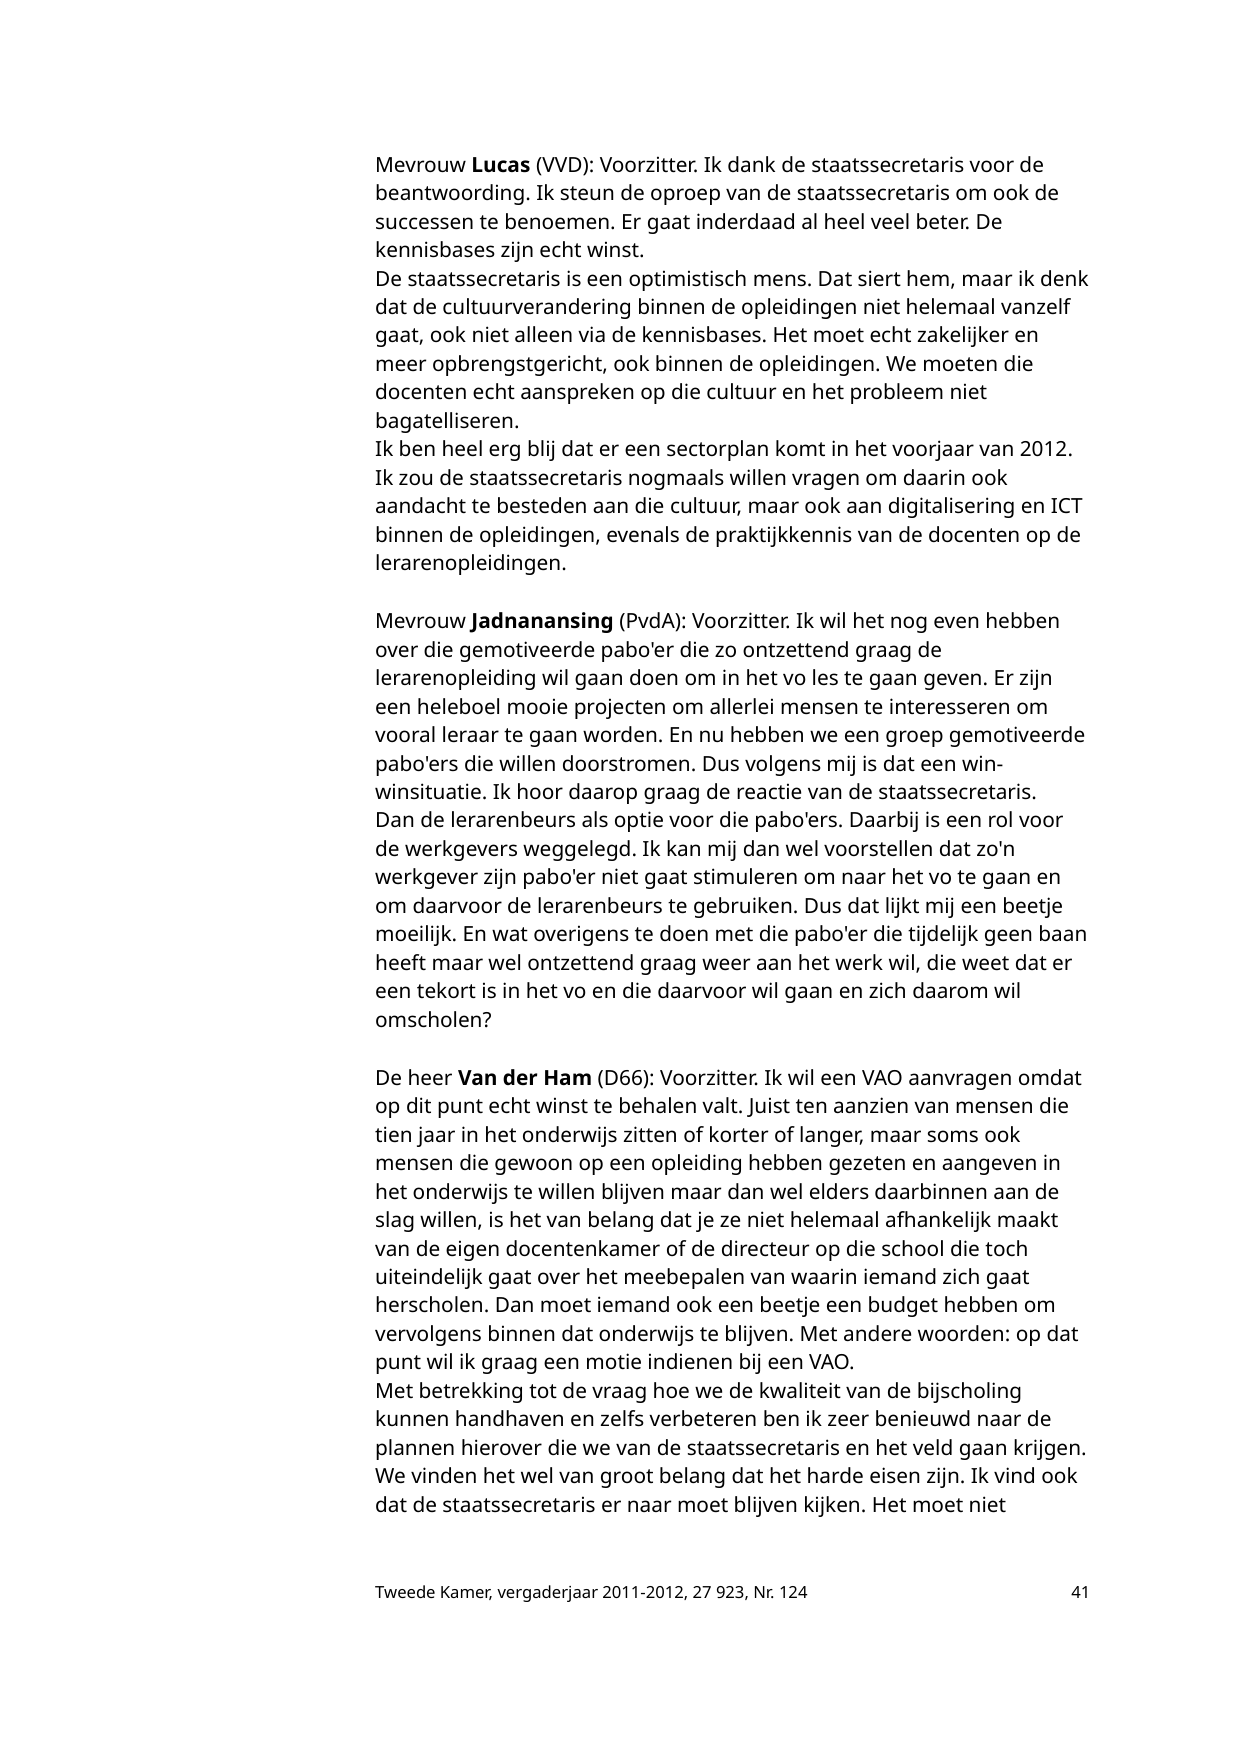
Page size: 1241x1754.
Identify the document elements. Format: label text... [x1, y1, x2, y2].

text Mevrouw Jadnanansing (PvdA): Voorzitter. Ik wil het nog even hebben over die gemotiveerde pabo'er die zo ontzettend graag de lerarenopleiding wil gaan doen om in het vo les te gaan geven. Er zijn een heleboel mooie projecten om allerlei mensen te interesseren om vooral leraar te gaan worden. En nu hebben we een groep gemotiveerde pabo'ers die willen doorstromen. Dus volgens mij is dat een win-winsituatie. Ik hoor daarop graag de reactie van de staatssecretaris. [375, 607, 1090, 806]
text Met betrekking tot de vraag hoe we de kwaliteit van de bijscholing kunnen handhaven en zelfs verbeteren ben ik zeer benieuwd naar de plannen hierover die we van de staatssecretaris en het veld gaan krijgen. We vinden het wel van groot belang dat het harde eisen zijn. Ik vind ook dat de staatssecretaris er naar moet blijven kijken. Het moet niet [375, 1376, 1090, 1518]
text Mevrouw Lucas (VVD): Voorzitter. Ik dank de staatssecretaris voor de beantwoording. Ik steun de oproep van de staatssecretaris om ook de successen te benoemen. Er gaat inderdaad al heel veel beter. De kennisbases zijn echt winst. [375, 150, 1090, 264]
text De heer Van der Ham (D66): Voorzitter. Ik wil een VAO aanvragen omdat op dit punt echt winst te behalen valt. Juist ten aanzien van mensen die tien jaar in het onderwijs zitten of korter of langer, maar soms ook mensen die gewoon op een opleiding hebben gezeten en aangeven in het onderwijs te willen blijven maar dan wel elders daarbinnen aan de slag willen, is het van belang dat je ze niet helemaal afhankelijk maakt van de eigen docentenkamer of de directeur op die school die toch uiteindelijk gaat over het meebepalen van waarin iemand zich gaat herscholen. Dan moet iemand ook een beetje een budget hebben om vervolgens binnen dat onderwijs te blijven. Met andere woorden: op dat punt wil ik graag een motie indienen bij een VAO. [375, 1063, 1090, 1376]
text Ik ben heel erg blij dat er een sectorplan komt in het voorjaar van 2012. Ik zou de staatssecretaris nogmaals willen vragen om daarin ook aandacht te besteden aan die cultuur, maar ook aan digitalisering en ICT binnen de opleidingen, evenals de praktijkkennis van de docenten op de lerarenopleidingen. [375, 434, 1090, 577]
text De staatssecretaris is een optimistisch mens. Dat siert hem, maar ik denk dat de cultuurverandering binnen de opleidingen niet helemaal vanzelf gaat, ook niet alleen via de kennisbases. Het moet echt zakelijker en meer opbrengstgericht, ook binnen de opleidingen. We moeten die docenten echt aanspreken op die cultuur en het probleem niet bagatelliseren. [375, 264, 1090, 434]
text Dan de lerarenbeurs als optie voor die pabo'ers. Daarbij is een rol voor de werkgevers weggelegd. Ik kan mij dan wel voorstellen dat zo'n werkgever zijn pabo'er niet gaat stimuleren om naar het vo te gaan en om daarvoor de lerarenbeurs te gebruiken. Dus dat lijkt mij een beetje moeilijk. En wat overigens te doen met die pabo'er die tijdelijk geen baan heeft maar wel ontzettend graag weer aan het werk wil, die weet dat er een tekort is in het vo en die daarvoor wil gaan en zich daarom wil omscholen? [375, 806, 1090, 1033]
